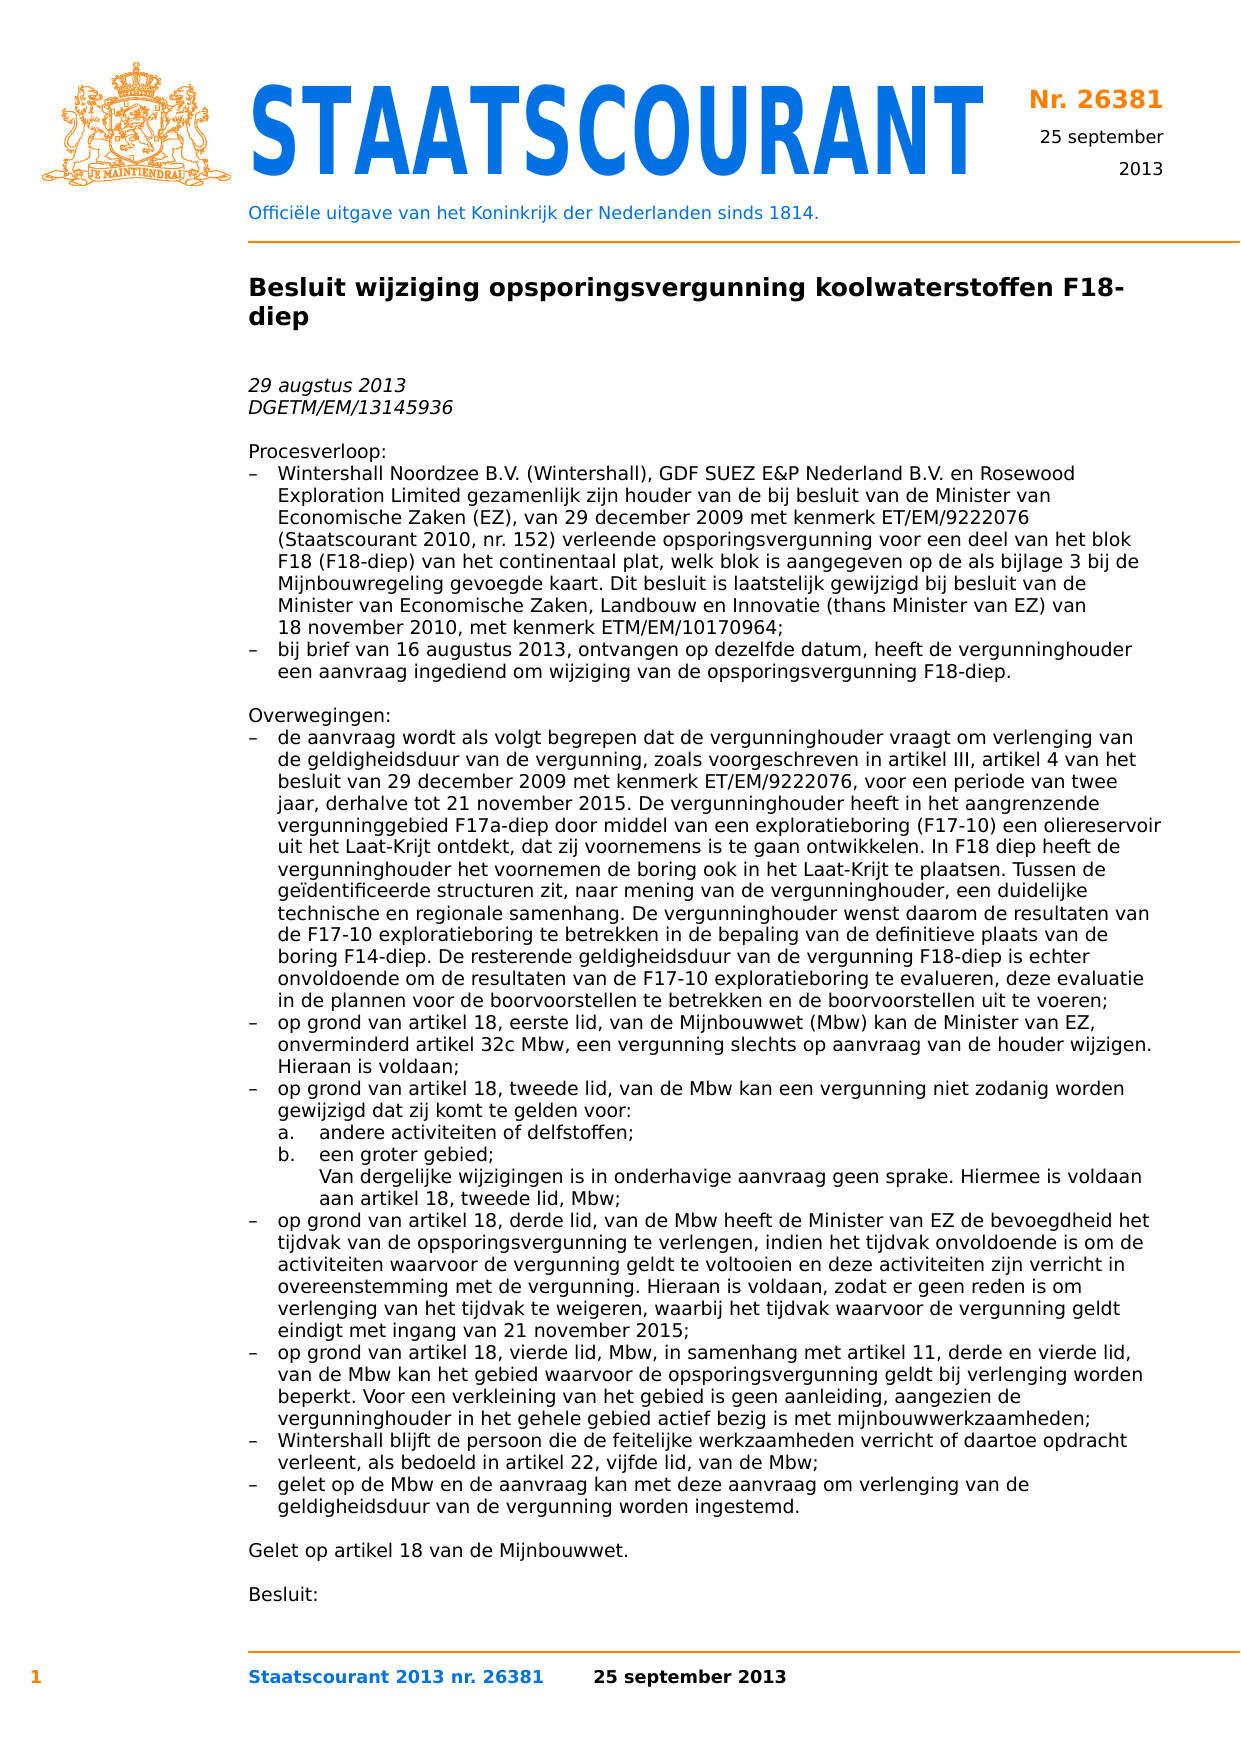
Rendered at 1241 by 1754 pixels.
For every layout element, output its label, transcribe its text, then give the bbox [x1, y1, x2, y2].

text – de aanvraag wordt als volgt begrepen dat de vergunninghouder vraagt om verlenging van de geldigheidsduur van de vergunning, zoals voorgeschreven in artikel III, artikel 4 van het besluit van 29 december 2009 met kenmerk ET/EM/9222076, voor een periode van twee jaar, derhalve tot 21 november 2015. De vergunninghouder heeft in het aangrenzende vergunninggebied F17a-diep door middel van een exploratieboring (F17-10) een oliereservoir uit het Laat-Krijt ontdekt, dat zij voornemens is te gaan ontwikkelen. In F18 diep heeft de vergunninghouder het voornemen de boring ook in het Laat-Krijt te plaatsen. Tussen de geïdentificeerde structuren zit, naar mening van de vergunninghouder, een duidelijke technische en regionale samenhang. De vergunninghouder wenst daarom de resultaten van de F17-10 exploratieboring te betrekken in de bepaling van de definitieve plaats van de boring F14-diep. De resterende geldigheidsduur van de vergunning F18-diep is echter onvoldoende om de resultaten van de F17-10 exploratieboring te evalueren, deze evaluatie in de plannen voor de boorvoorstellen te betrekken en de boorvoorstellen uit te voeren; [248, 727, 1163, 1012]
text Gelet op artikel 18 van de Mijnbouwwet. [248, 1540, 1163, 1562]
table_header [25, 62, 248, 241]
table_cell 2013 [998, 153, 1240, 203]
text – op grond van artikel 18, eerste lid, van de Mijnbouwwet (Mbw) kan de Minister van EZ, onverminderd artikel 32c Mbw, een vergunning slechts op aanvraag van de houder wijzigen. Hieraan is voldaan; [248, 1012, 1163, 1078]
text a. andere activiteiten of delfstoffen; [277, 1122, 1163, 1144]
picture [41, 62, 231, 186]
text Van dergelijke wijzigingen is in onderhavige aanvraag geen sprake. Hiermee is voldaan aan artikel 18, tweede lid, Mbw; [319, 1166, 1163, 1210]
text – op grond van artikel 18, vierde lid, Mbw, in samenhang met artikel 11, derde en vierde lid, van de Mbw kan het gebied waarvoor de opsporingsvergunning geldt bij verlenging worden beperkt. Voor een verkleining van het gebied is geen aanleiding, aangezien de vergunninghouder in het gehele gebied actief bezig is met mijnbouwwerkzaamheden; [248, 1342, 1163, 1430]
subtitle Besluit wijziging opsporingsvergunning koolwaterstoffen F18-diep [248, 273, 1163, 331]
text 29 augstus 2013 [248, 375, 1163, 397]
table_header STAATSCOURANT [248, 62, 998, 203]
text b. een groter gebied; [277, 1144, 1163, 1166]
text – op grond van artikel 18, tweede lid, van de Mbw kan een vergunning niet zodanig worden gewijzigd dat zij komt te gelden voor: [248, 1078, 1163, 1122]
text DGETM/EM/13145936 [248, 397, 1163, 419]
text – op grond van artikel 18, derde lid, van de Mbw heeft de Minister van EZ de bevoegdheid het tijdvak van de opsporingsvergunning te verlengen, indien het tijdvak onvoldoende is om de activiteiten waarvoor de vergunning geldt te voltooien en deze activiteiten zijn verricht in overeenstemming met de vergunning. Hieraan is voldaan, zodat er geen reden is om verlenging van het tijdvak te weigeren, waarbij het tijdvak waarvoor de vergunning geldt eindigt met ingang van 21 november 2015; [248, 1210, 1163, 1342]
text Procesverloop: [248, 441, 1163, 463]
text Besluit: [248, 1583, 1163, 1606]
table_cell Officiële uitgave van het Koninkrijk der Nederlanden sinds 1814. [248, 203, 1240, 241]
text – gelet op de Mbw en de aanvraag kan met deze aanvraag om verlenging van de geldigheidsduur van de vergunning worden ingestemd. [248, 1474, 1163, 1518]
text – bij brief van 16 augustus 2013, ontvangen op dezelfde datum, heeft de vergunninghouder een aanvraag ingediend om wijziging van de opsporingsvergunning F18-diep. [248, 639, 1163, 683]
text Overwegingen: [248, 704, 1163, 727]
text – Wintershall Noordzee B.V. (Wintershall), GDF SUEZ E&P Nederland B.V. en Rosewood Exploration Limited gezamenlijk zijn houder van de bij besluit van de Minister van Economische Zaken (EZ), van 29 december 2009 met kenmerk ET/EM/9222076 (Staatscourant 2010, nr. 152) verleende opsporingsvergunning voor een deel van het blok F18 (F18-diep) van het continentaal plat, welk blok is aangegeven op de als bijlage 3 bij de Mijnbouwregeling gevoegde kaart. Dit besluit is laatstelijk gewijzigd bij besluit van de Minister van Economische Zaken, Landbouw en Innovatie (thans Minister van EZ) van 18 november 2010, met kenmerk ETM/EM/10170964; [248, 463, 1163, 639]
table_cell 25 september [998, 121, 1240, 153]
table_header Nr. 26381 [998, 62, 1240, 121]
text – Wintershall blijft de persoon die de feitelijke werkzaamheden verricht of daartoe opdracht verleent, als bedoeld in artikel 22, vijfde lid, van de Mbw; [248, 1430, 1163, 1474]
